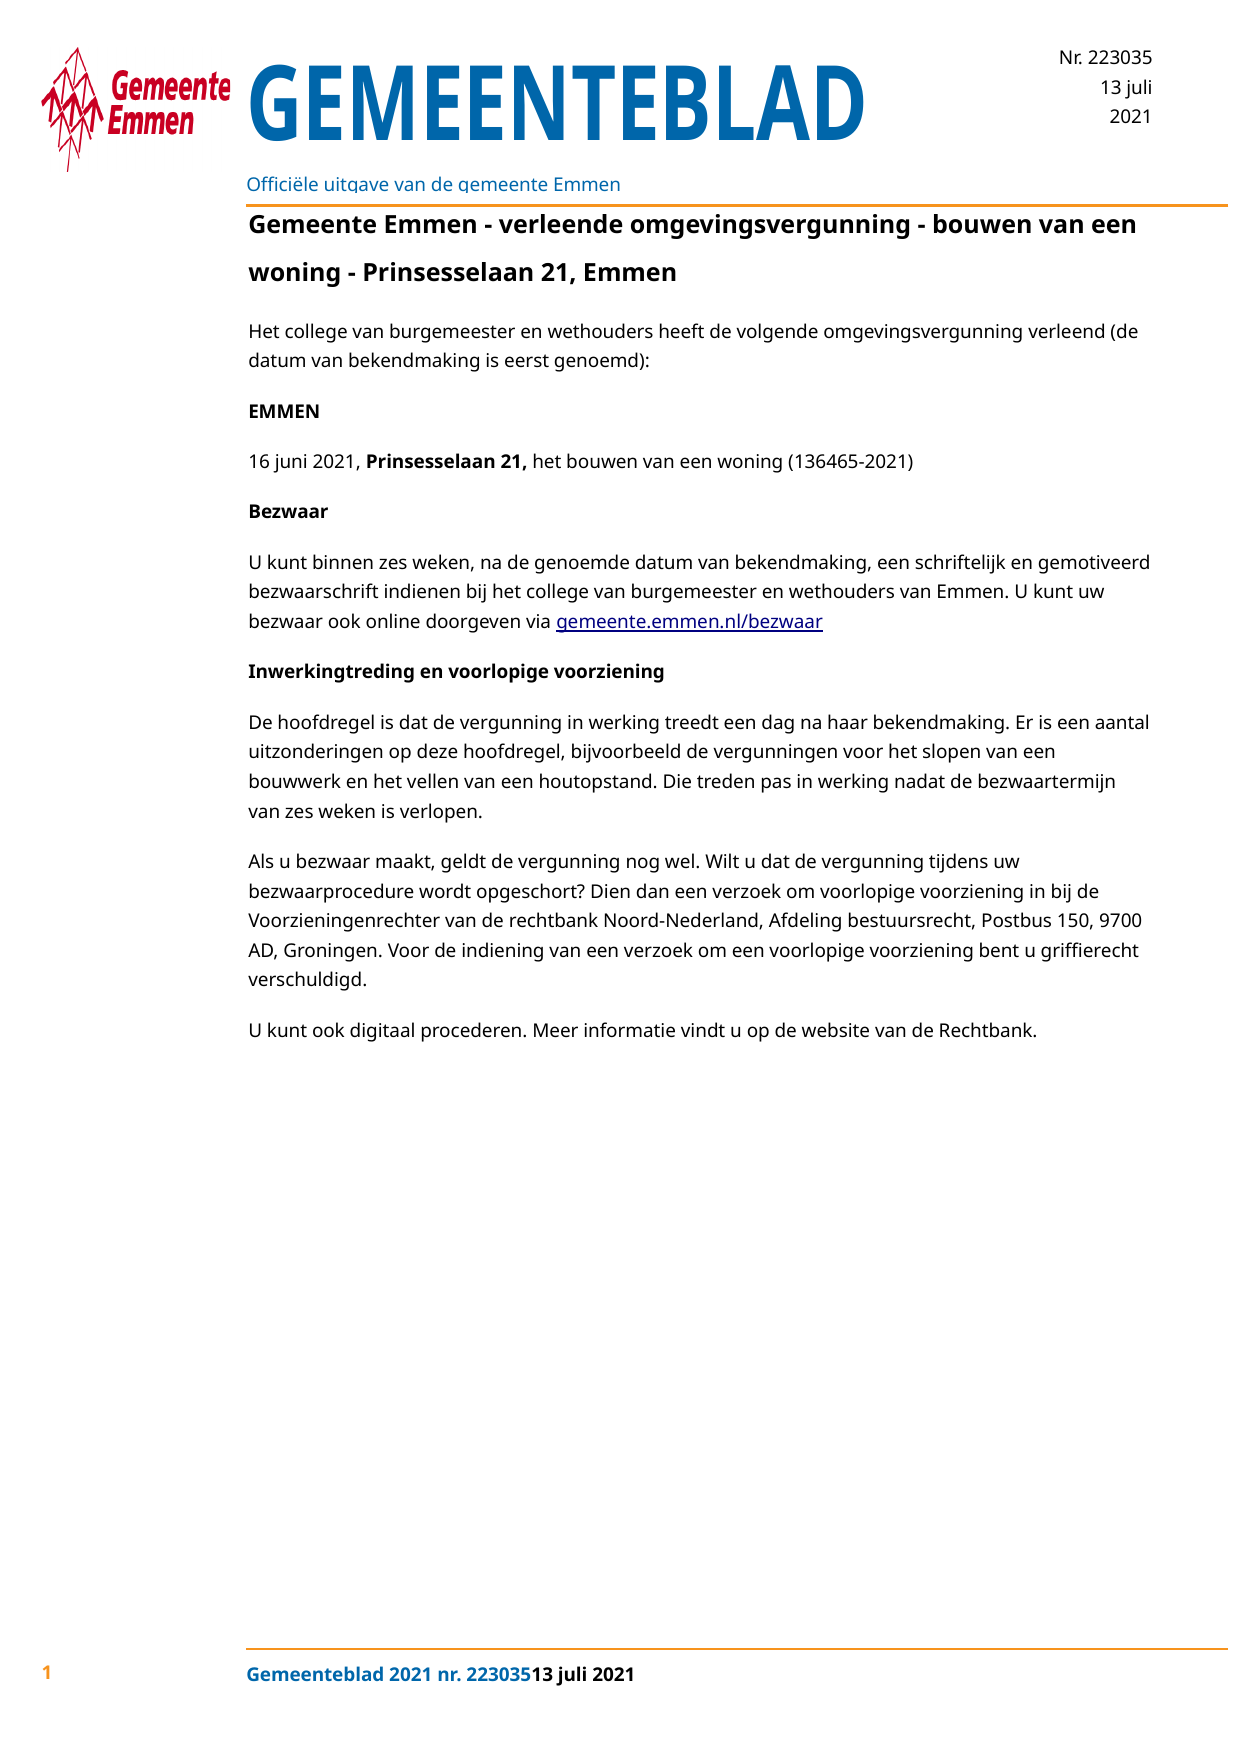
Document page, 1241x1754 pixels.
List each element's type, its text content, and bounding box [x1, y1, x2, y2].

text De hoofdregel is dat de vergunning in werking treedt een dag na haar bekendmaking. Er is een aantal uitzonderingen op deze hoofdregel, bijvoorbeeld de vergunningen voor het slopen van een bouwwerk en het vellen van een houtopstand. Die treden pas in werking nadat de bezwaartermijn van zes weken is verlopen. [248, 709, 1152, 824]
text U kunt ook digitaal procederen. Meer informatie vindt u op de website van de Rechtbank. [248, 1017, 1152, 1043]
picture [41, 47, 231, 172]
text Bezwaar [248, 499, 1152, 524]
text Het college van burgemeester en wethouders heeft de volgende omgevingsvergunning verleend (de datum van bekendmaking is eerst genoemd): [248, 318, 1152, 373]
text EMMEN [248, 398, 1152, 424]
text Inwerkingtreding en voorlopige voorziening [248, 659, 1152, 684]
text U kunt binnen zes weken, na de genoemde datum van bekendmaking, een schriftelijk en gemotiveerd bezwaarschrift indienen bij het college van burgemeester en wethouders van Emmen. U kunt uw bezwaar ook online doorgeven via gemeente.emmen.nl/bezwaar [248, 549, 1152, 634]
text 16 juni 2021, Prinsesselaan 21, het bouwen van een woning (136465-2021) [248, 448, 1152, 474]
text Gemeente Emmen - verleende omgevingsvergunning - bouwen van een woning - Prinsesselaan 21, Emmen [248, 207, 1152, 288]
text Als u bezwaar maakt, geldt de vergunning nog wel. Wilt u dat de vergunning tijdens uw bezwaarprocedure wordt opgeschort? Dien dan een verzoek om voorlopige voorziening in bij de Voorzieningenrechter van de rechtbank Noord-Nederland, Afdeling bestuursrecht, Postbus 150, 9700 AD, Groningen. Voor de indiening van een verzoek om een voorlopige voorziening bent u griffierecht verschuldigd. [248, 848, 1152, 992]
